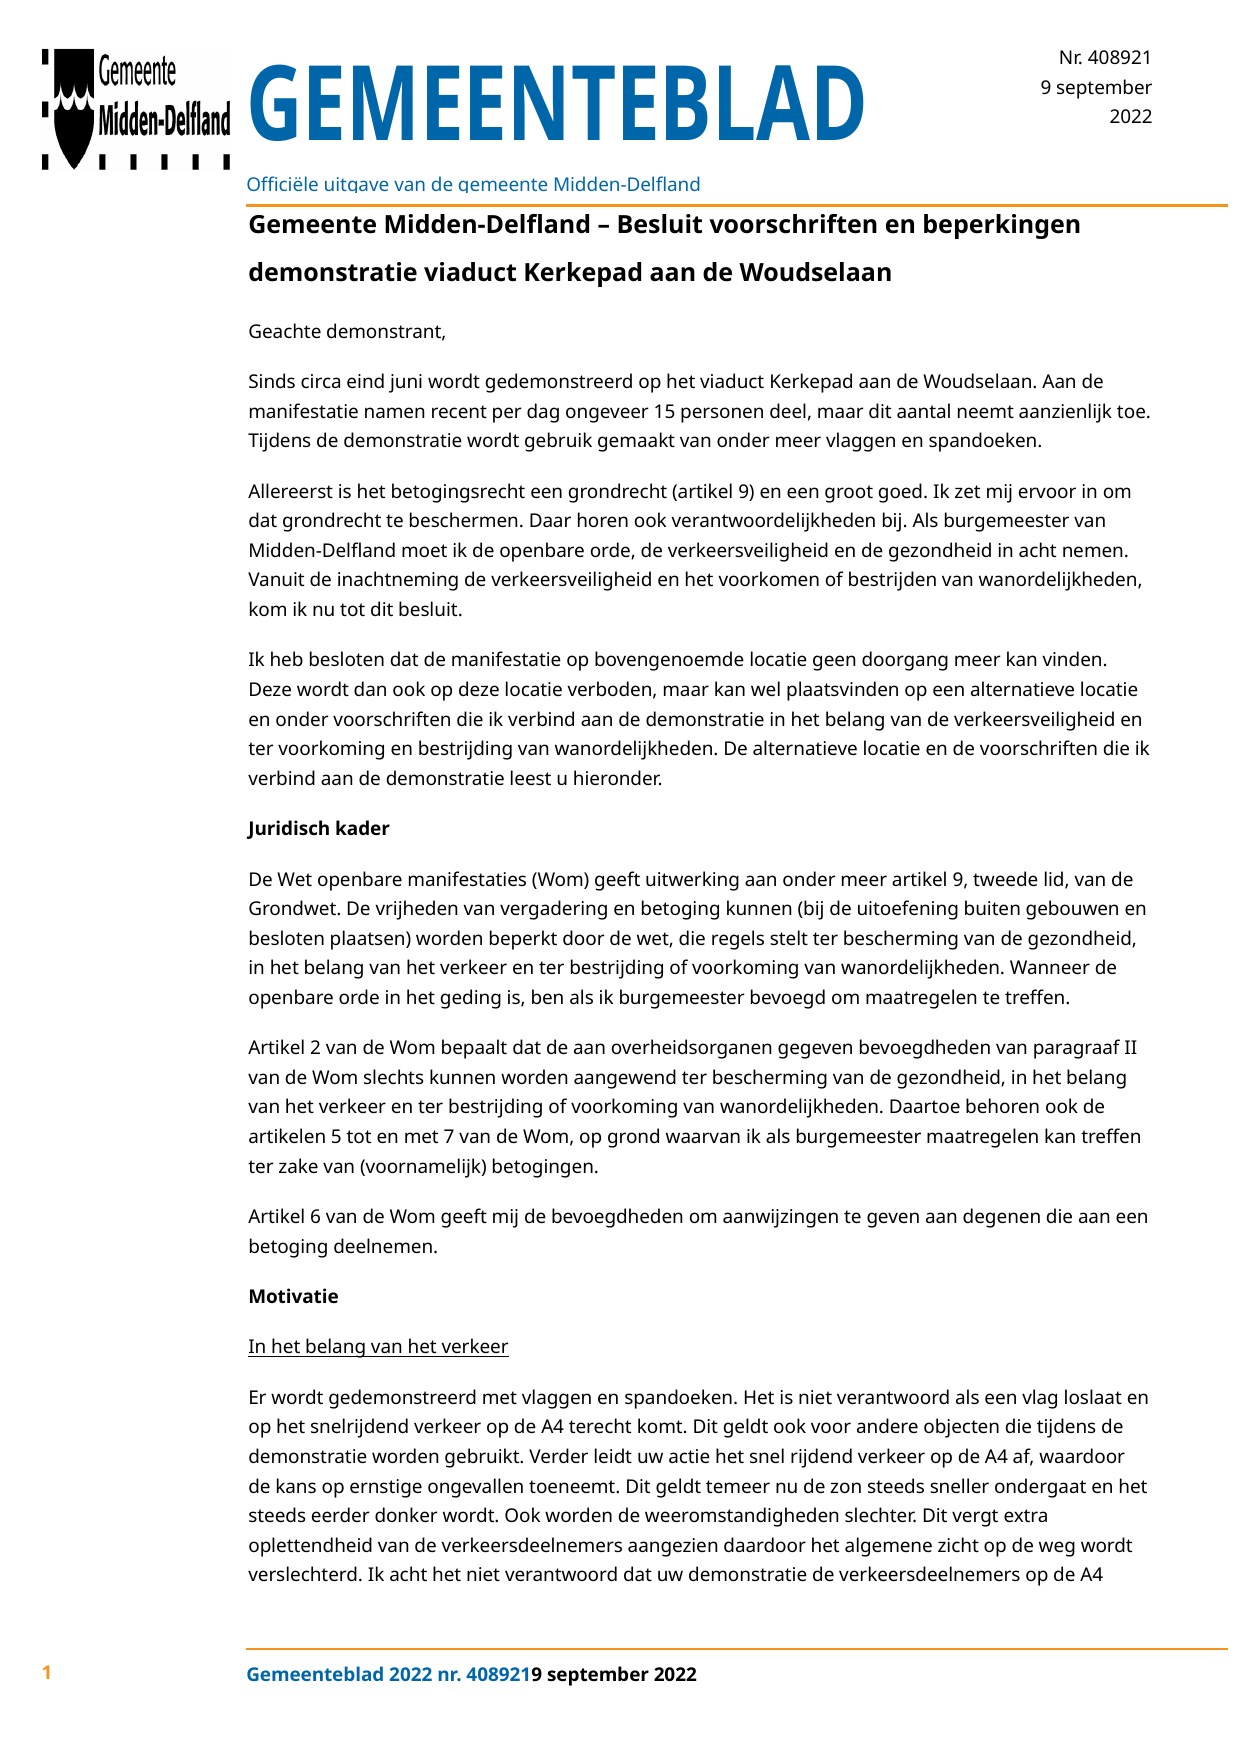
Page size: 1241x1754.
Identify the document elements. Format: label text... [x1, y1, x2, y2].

text Allereerst is het betogingsrecht een grondrecht (artikel 9) en een groot goed. Ik zet mij ervoor in om dat grondrecht te beschermen. Daar horen ook verantwoordelijkheden bij. Als burgemeester van Midden-Delfland moet ik de openbare orde, de verkeersveiligheid en de gezondheid in acht nemen. Vanuit de inachtneming de verkeersveiligheid en het voorkomen of bestrijden van wanordelijkheden, kom ik nu tot dit besluit. [248, 478, 1152, 622]
text Ik heb besloten dat de manifestatie op bovengenoemde locatie geen doorgang meer kan vinden. Deze wordt dan ook op deze locatie verboden, maar kan wel plaatsvinden op een alternatieve locatie en onder voorschriften die ik verbind aan de demonstratie in het belang van de verkeersveiligheid en ter voorkoming en bestrijding van wanordelijkheden. De alternatieve locatie en de voorschriften die ik verbind aan de demonstratie leest u hieronder. [248, 647, 1152, 791]
text Artikel 2 van de Wom bepaalt dat de aan overheidsorganen gegeven bevoegdheden van paragraaf II van de Wom slechts kunnen worden aangewend ter bescherming van de gezondheid, in het belang van het verkeer en ter bestrijding of voorkoming van wanordelijkheden. Daartoe behoren ook de artikelen 5 tot en met 7 van de Wom, op grond waarvan ik als burgemeester maatregelen kan treffen ter zake van (voornamelijk) betogingen. [248, 1034, 1152, 1179]
text Gemeente Midden-Delfland – Besluit voorschriften en beperkingen demonstratie viaduct Kerkepad aan de Woudselaan [248, 207, 1152, 288]
picture [41, 47, 231, 172]
text Er wordt gedemonstreerd met vlaggen en spandoeken. Het is niet verantwoord als een vlag loslaat en op het snelrijdend verkeer op de A4 terecht komt. Dit geldt ook voor andere objecten die tijdens de demonstratie worden gebruikt. Verder leidt uw actie het snel rijdend verkeer op de A4 af, waardoor de kans op ernstige ongevallen toeneemt. Dit geldt temeer nu de zon steeds sneller ondergaat en het steeds eerder donker wordt. Ook worden de weeromstandigheden slechter. Dit vergt extra oplettendheid van de verkeersdeelnemers aangezien daardoor het algemene zicht op de weg wordt verslechterd. Ik acht het niet verantwoord dat uw demonstratie de verkeersdeelnemers op de A4 [248, 1384, 1152, 1587]
text Artikel 6 van de Wom geeft mij de bevoegdheden om aanwijzingen te geven aan degenen die aan een betoging deelnemen. [248, 1203, 1152, 1259]
text Motivatie [248, 1283, 1152, 1309]
text De Wet openbare manifestaties (Wom) geeft uitwerking aan onder meer artikel 9, tweede lid, van de Grondwet. De vrijheden van vergadering en betoging kunnen (bij de uitoefening buiten gebouwen en besloten plaatsen) worden beperkt door de wet, die regels stelt ter bescherming van de gezondheid, in het belang van het verkeer en ter bestrijding of voorkoming van wanordelijkheden. Wanneer de openbare orde in het geding is, ben als ik burgemeester bevoegd om maatregelen te treffen. [248, 866, 1152, 1010]
text Juridisch kader [248, 815, 1152, 841]
text Sinds circa eind juni wordt gedemonstreerd op het viaduct Kerkepad aan de Woudselaan. Aan de manifestatie namen recent per dag ongeveer 15 personen deel, maar dit aantal neemt aanzienlijk toe. Tijdens de demonstratie wordt gebruik gemaakt van onder meer vlaggen en spandoeken. [248, 368, 1152, 453]
text Geachte demonstrant, [248, 318, 1152, 344]
text In het belang van het verkeer [248, 1334, 1152, 1359]
